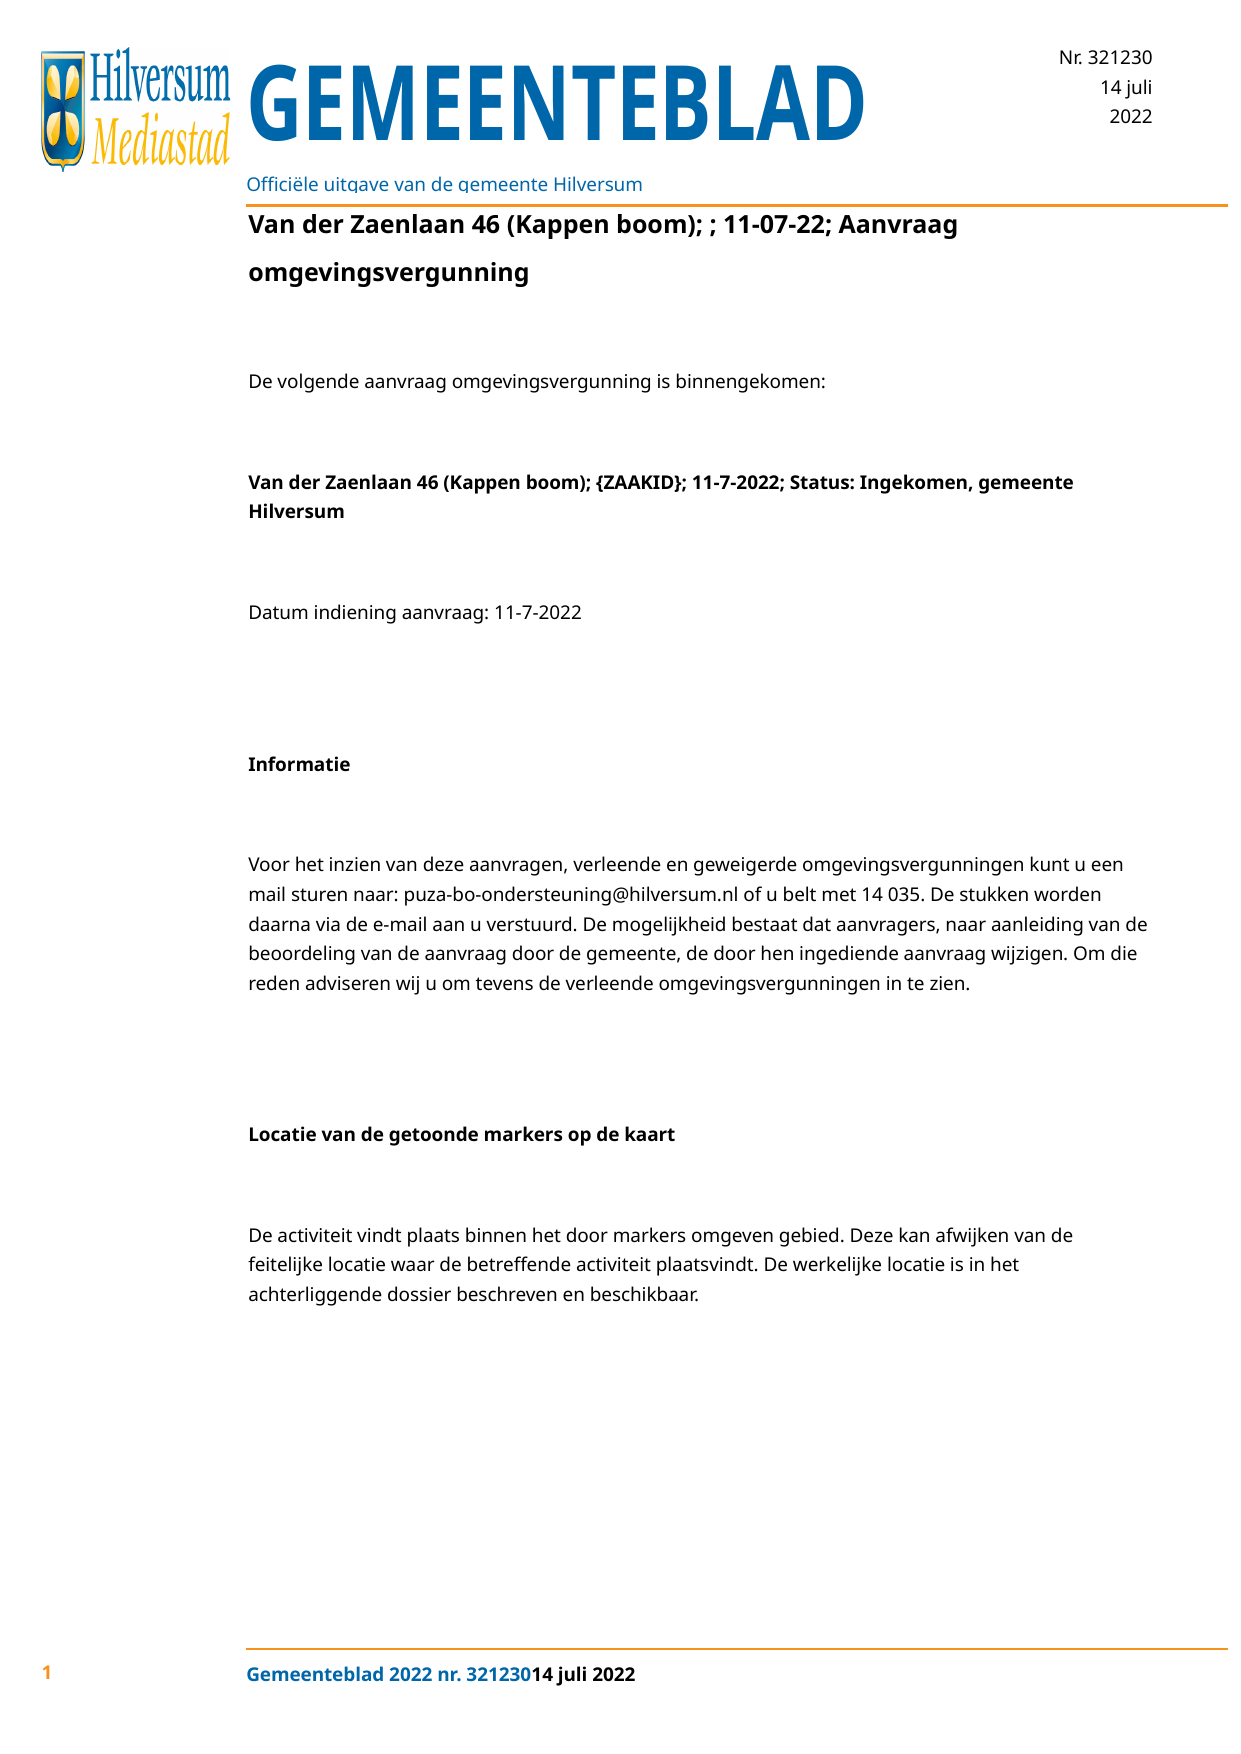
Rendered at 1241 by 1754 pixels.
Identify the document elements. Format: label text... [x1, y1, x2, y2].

text Voor het inzien van deze aanvragen, verleende en geweigerde omgevingsvergunningen kunt u een mail sturen naar: puza-bo-ondersteuning@hilversum.nl of u belt met 14 035. De stukken worden daarna via de e-mail aan u verstuurd. De mogelijkheid bestaat dat aanvragers, naar aanleiding van de beoordeling van de aanvraag door de gemeente, de door hen ingediende aanvraag wijzigen. Om die reden adviseren wij u om tevens de verleende omgevingsvergunningen in te zien. [248, 852, 1152, 996]
text De activiteit vindt plaats binnen het door markers omgeven gebied. Deze kan afwijken van de feitelijke locatie waar de betreffende activiteit plaatsvindt. De werkelijke locatie is in het achterliggende dossier beschreven en beschikbaar. [248, 1222, 1152, 1307]
text Van der Zaenlaan 46 (Kappen boom); ; 11-07-22; Aanvraag omgevingsvergunning [248, 207, 1152, 288]
picture [41, 47, 231, 172]
text Van der Zaenlaan 46 (Kappen boom); {ZAAKID}; 11-7-2022; Status: Ingekomen, gemeente Hilversum [248, 469, 1152, 524]
text Locatie van de getoonde markers op de kaart [248, 1121, 1152, 1147]
text De volgende aanvraag omgevingsvergunning is binnengekomen: [248, 368, 1152, 394]
text Informatie [248, 751, 1152, 777]
text Datum indiening aanvraag: 11-7-2022 [248, 599, 1152, 625]
